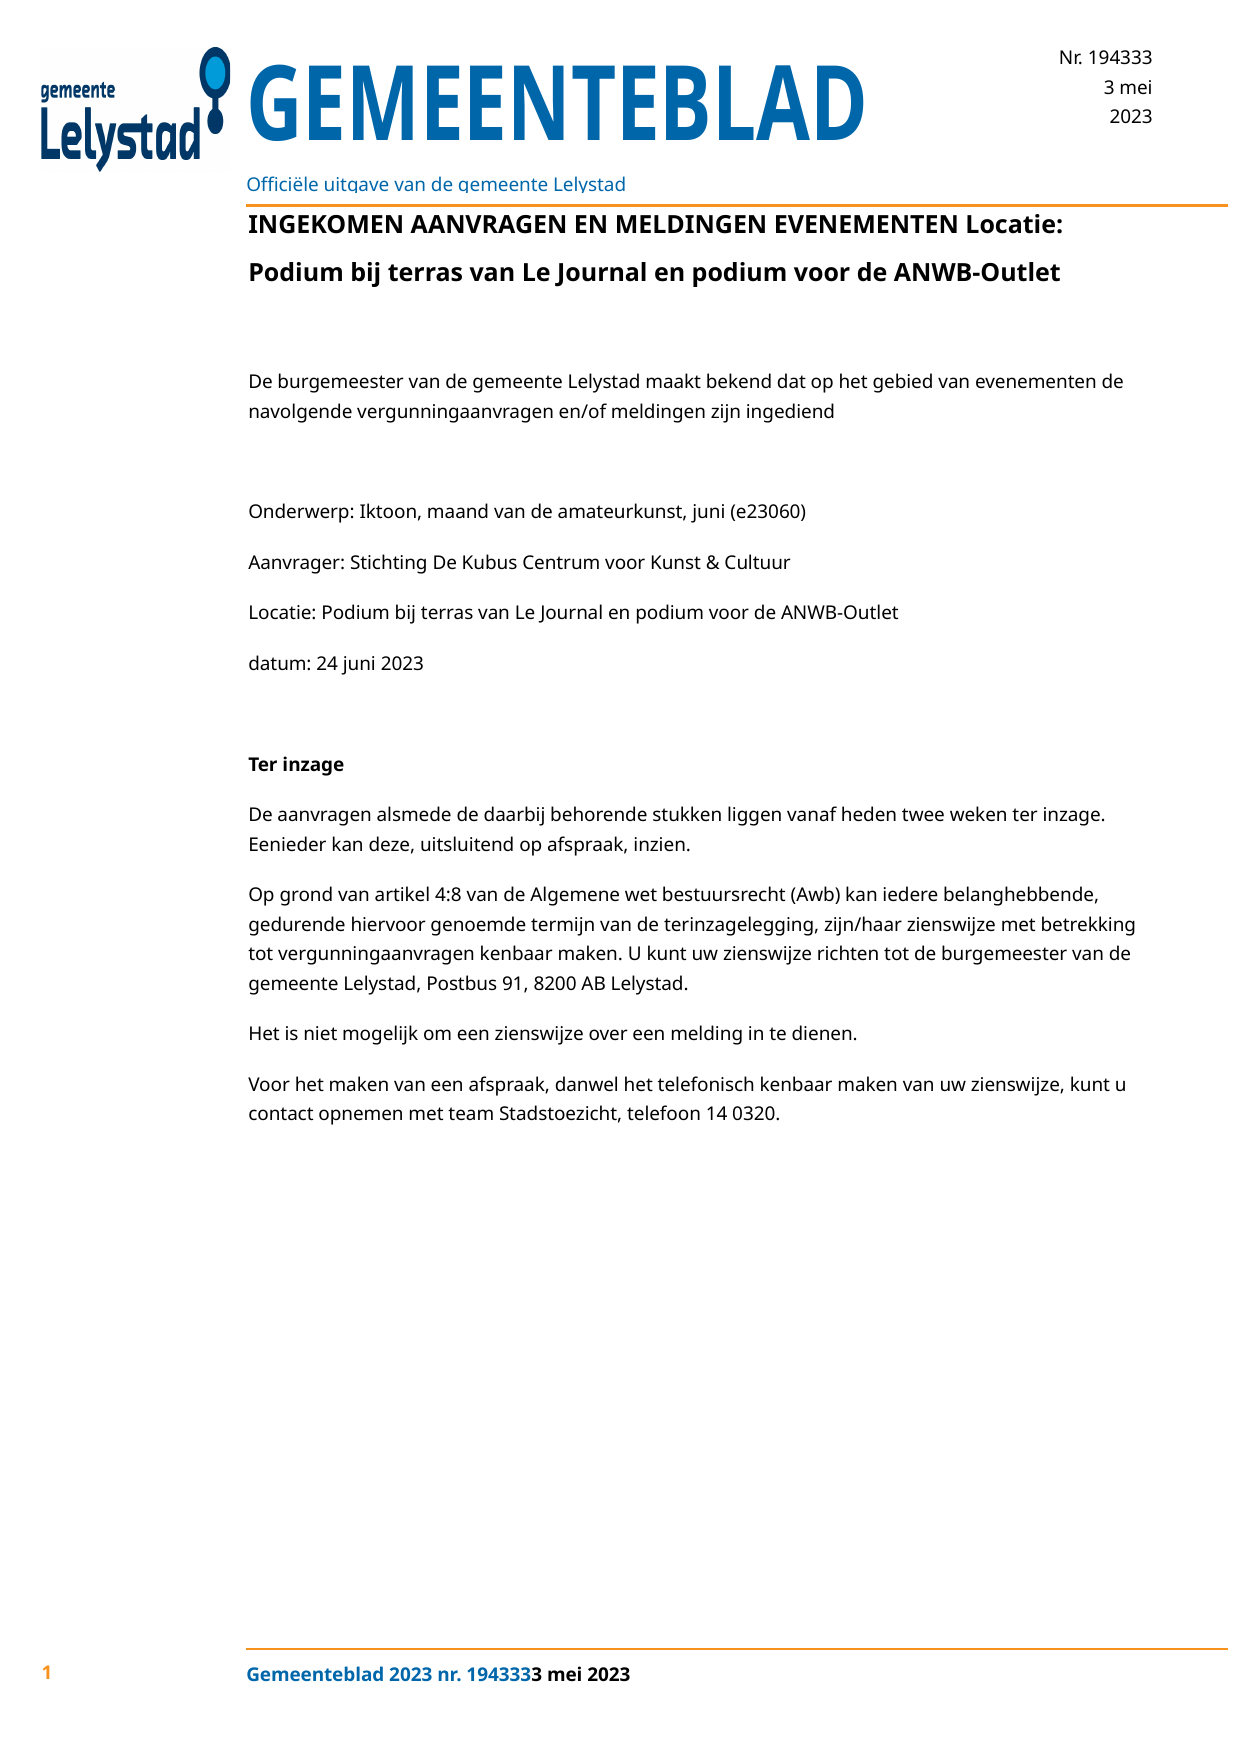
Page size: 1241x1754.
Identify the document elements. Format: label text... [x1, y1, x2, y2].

text De burgemeester van de gemeente Lelystad maakt bekend dat op het gebied van evenementen de navolgende vergunningaanvragen en/of meldingen zijn ingediend [248, 368, 1152, 424]
text Aanvrager: Stichting De Kubus Centrum voor Kunst & Cultuur [248, 549, 1152, 575]
text INGEKOMEN AANVRAGEN EN MELDINGEN EVENEMENTEN Locatie: Podium bij terras van Le Journal en podium voor de ANWB-Outlet [248, 207, 1152, 288]
text Locatie: Podium bij terras van Le Journal en podium voor de ANWB-Outlet [248, 599, 1152, 625]
text Voor het maken van een afspraak, danwel het telefonisch kenbaar maken van uw zienswijze, kunt u contact opnemen met team Stadstoezicht, telefoon 14 0320. [248, 1071, 1152, 1126]
text De aanvragen alsmede de daarbij behorende stukken liggen vanaf heden twee weken ter inzage. Eenieder kan deze, uitsluitend op afspraak, inzien. [248, 801, 1152, 857]
text Op grond van artikel 4:8 van de Algemene wet bestuursrecht (Awb) kan iedere belanghebbende, gedurende hiervoor genoemde termijn van de terinzagelegging, zijn/haar zienswijze met betrekking tot vergunningaanvragen kenbaar maken. U kunt uw zienswijze richten tot de burgemeester van de gemeente Lelystad, Postbus 91, 8200 AB Lelystad. [248, 881, 1152, 996]
text Onderwerp: Iktoon, maand van de amateurkunst, juni (e23060) [248, 499, 1152, 524]
text datum: 24 juni 2023 [248, 650, 1152, 676]
text Het is niet mogelijk om een zienswijze over een melding in te dienen. [248, 1020, 1152, 1046]
picture [41, 47, 231, 172]
text Ter inzage [248, 751, 1152, 777]
